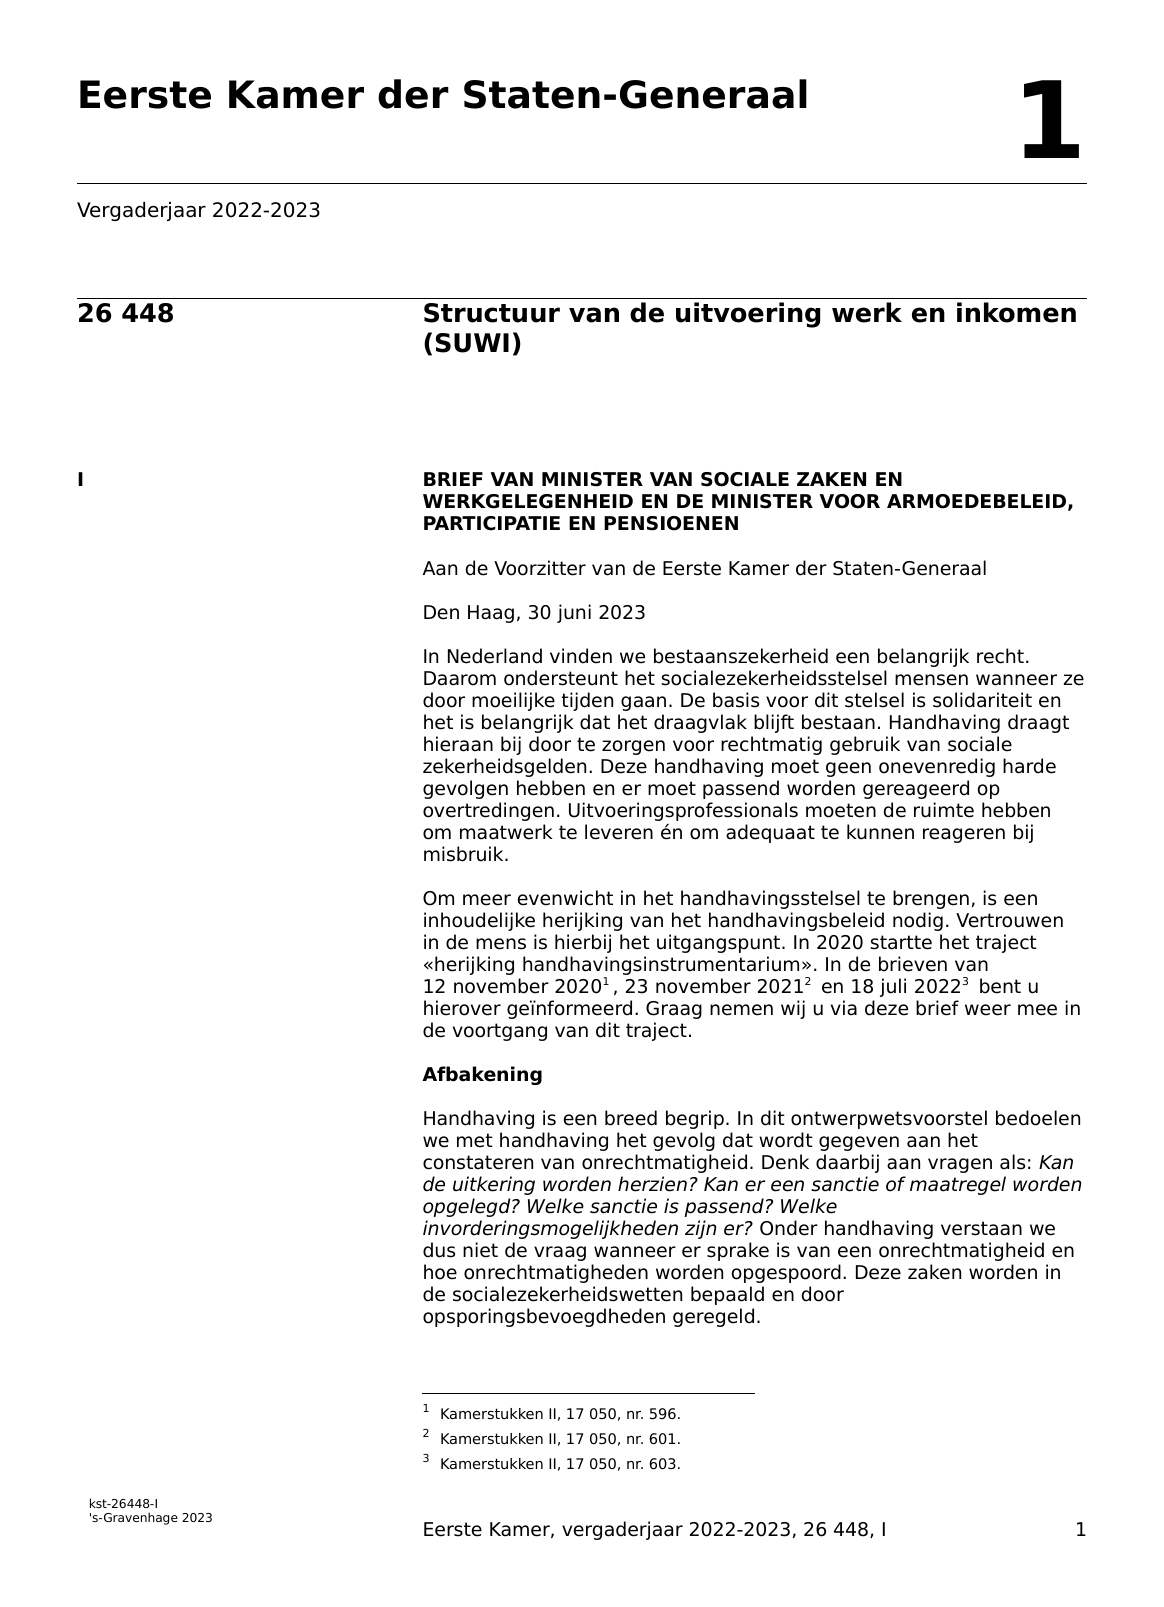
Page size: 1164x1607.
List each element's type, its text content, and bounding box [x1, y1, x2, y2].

subtitle 26 448 Structuur van de uitvoering werk en inkomen (SUWI) [77, 299, 1087, 358]
text Handhaving is een breed begrip. In dit ontwerpwetsvoorstel bedoelen we met handhaving het gevolg dat wordt gegeven aan het constateren van onrechtmatigheid. Denk daarbij aan vragen als: Kan de uitkering worden herzien? Kan er een sanctie of maatregel worden opgelegd? Welke sanctie is passend? Welke invorderingsmogelijkheden zijn er? Onder handhaving verstaan we dus niet de vraag wanneer er sprake is van een onrechtmatigheid en hoe onrechtmatigheden worden opgespoord. Deze zaken worden in de socialezekerheidswetten bepaald en door opsporingsbevoegdheden geregeld. [422, 1108, 1087, 1328]
text 's-Gravenhage 2023 [88, 1511, 323, 1525]
text Om meer evenwicht in het handhavingsstelsel te brengen, is een inhoudelijke herijking van het handhavingsbeleid nodig. Vertrouwen in de mens is hierbij het uitgangspunt. In 2020 startte het traject «herijking handhavingsinstrumentarium». In de brieven van 12 november 2020, 23 november 2021 en 18 juli 2022 bent u hierover geïnformeerd. Graag nemen wij u via deze brief weer mee in de voortgang van dit traject. [422, 888, 1087, 1042]
subtitle Afbakening [422, 1064, 1087, 1086]
table_cell Vergaderjaar 2022-2023 [77, 184, 1087, 298]
text Aan de Voorzitter van de Eerste Kamer der Staten-Generaal [422, 557, 1087, 579]
table_header Eerste Kamer der Staten-Generaal [77, 59, 886, 183]
text Den Haag, 30 juni 2023 [422, 602, 1087, 624]
text Kamerstukken II, 17 050, nr. 603. [422, 1452, 1087, 1474]
text In Nederland vinden we bestaanszekerheid een belangrijk recht. Daarom ondersteunt het socialezekerheidsstelsel mensen wanneer ze door moeilijke tijden gaan. De basis voor dit stelsel is solidariteit en het is belangrijk dat het draagvlak blijft bestaan. Handhaving draagt hieraan bij door te zorgen voor rechtmatig gebruik van sociale zekerheidsgelden. Deze handhaving moet geen onevenredig harde gevolgen hebben en er moet passend worden gereageerd op overtredingen. Uitvoeringsprofessionals moeten de ruimte hebben om maatwerk te leveren én om adequaat te kunnen reageren bij misbruik. [422, 646, 1087, 866]
table_header 1 [886, 59, 1087, 183]
text Kamerstukken II, 17 050, nr. 601. [422, 1427, 1087, 1449]
text Kamerstukken II, 17 050, nr. 596. [422, 1402, 1087, 1424]
text kst-26448-I [88, 1497, 323, 1511]
subtitle I BRIEF VAN MINISTER VAN SOCIALE ZAKEN EN WERKGELEGENHEID EN DE MINISTER VOOR ARMOEDEBELEID, PARTICIPATIE EN PENSIOENEN [77, 469, 1087, 535]
